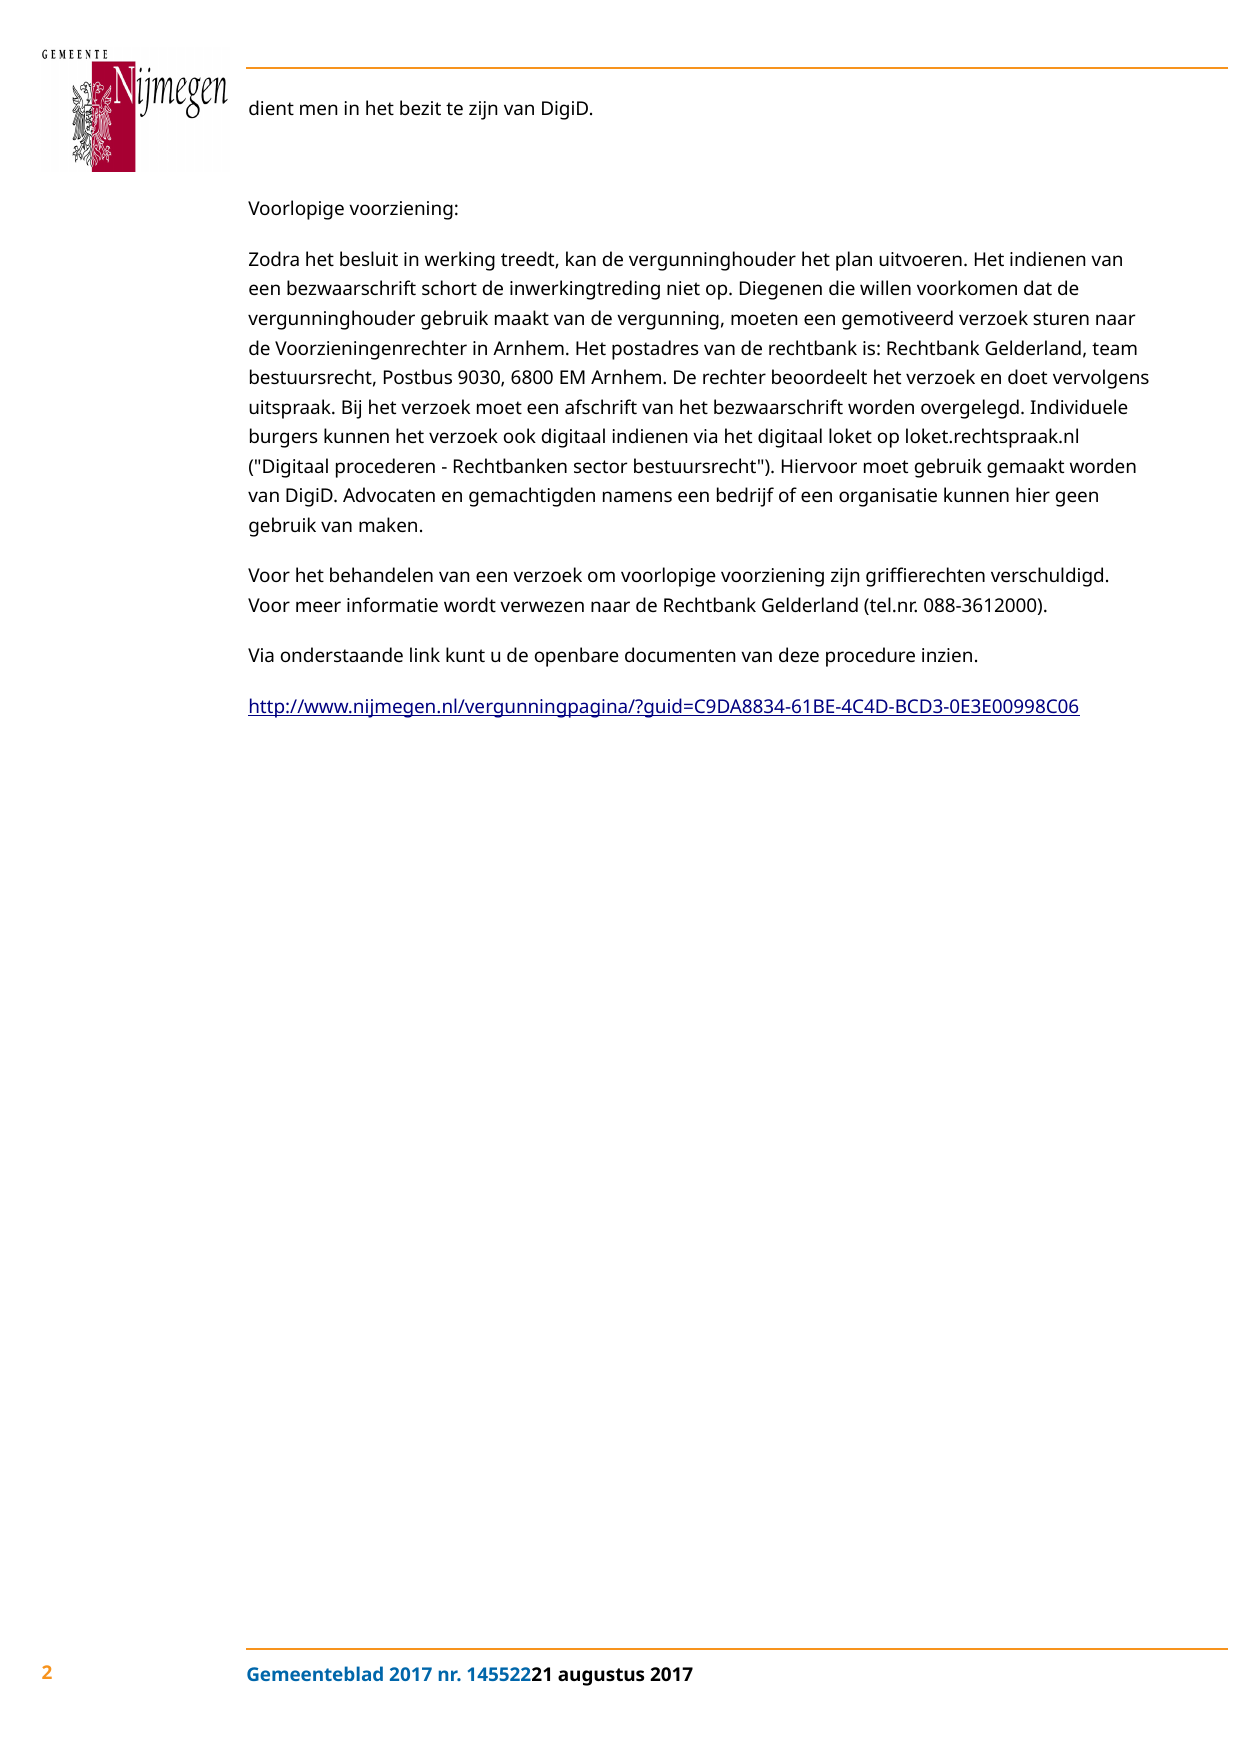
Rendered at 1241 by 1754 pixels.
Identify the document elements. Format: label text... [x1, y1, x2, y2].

text Zodra het besluit in werking treedt, kan de vergunninghouder het plan uitvoeren. Het indienen van een bezwaarschrift schort de inwerkingtreding niet op. Diegenen die willen voorkomen dat de vergunninghouder gebruik maakt van de vergunning, moeten een gemotiveerd verzoek sturen naar de Voorzieningenrechter in Arnhem. Het postadres van de rechtbank is: Rechtbank Gelderland, team bestuursrecht, Postbus 9030, 6800 EM Arnhem. De rechter beoordeelt het verzoek en doet vervolgens uitspraak. Bij het verzoek moet een afschrift van het bezwaarschrift worden overgelegd. Individuele burgers kunnen het verzoek ook digitaal indienen via het digitaal loket op loket.rechtspraak.nl ("Digitaal procederen - Rechtbanken sector bestuursrecht"). Hiervoor moet gebruik gemaakt worden van DigiD. Advocaten en gemachtigden namens een bedrijf of een organisatie kunnen hier geen gebruik van maken. [248, 246, 1152, 538]
picture [41, 47, 231, 172]
text dient men in het bezit te zijn van DigiD. [248, 95, 1152, 121]
text Voor het behandelen van een verzoek om voorlopige voorziening zijn griffierechten verschuldigd. Voor meer informatie wordt verwezen naar de Rechtbank Gelderland (tel.nr. 088-3612000). [248, 563, 1152, 618]
text Via onderstaande link kunt u de openbare documenten van deze procedure inzien. [248, 643, 1152, 668]
text Voorlopige voorziening: [248, 196, 1152, 221]
text http://www.nijmegen.nl/vergunningpagina/?guid=C9DA8834-61BE-4C4D-BCD3-0E3E00998C06 [248, 693, 1152, 719]
